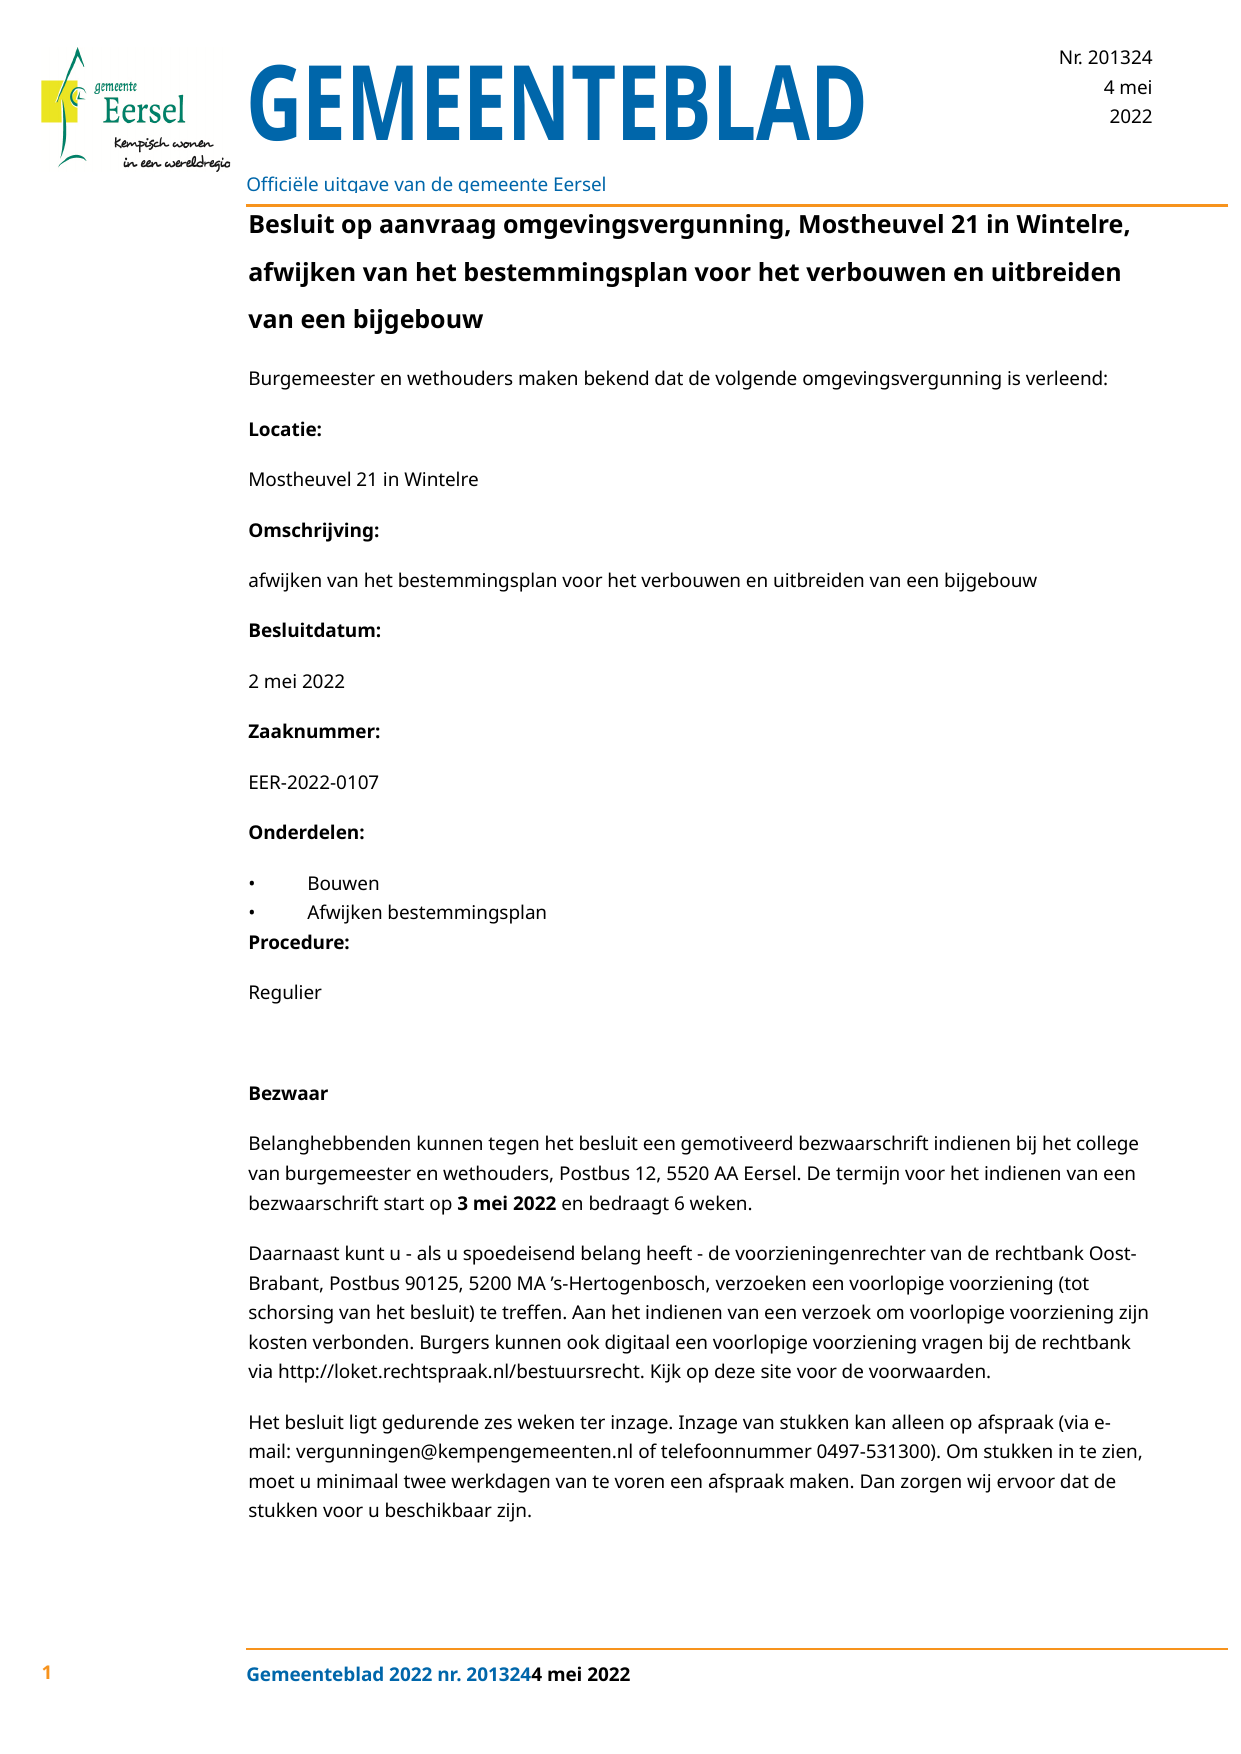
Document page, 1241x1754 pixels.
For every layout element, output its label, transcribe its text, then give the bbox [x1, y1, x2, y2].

text EER-2022-0107 [248, 769, 1152, 794]
text Belanghebbenden kunnen tegen het besluit een gemotiveerd bezwaarschrift indienen bij het college van burgemeester en wethouders, Postbus 12, 5520 AA Eersel. De termijn voor het indienen van een bezwaarschrift start op 3 mei 2022 en bedraagt 6 weken. [248, 1131, 1152, 1215]
text Locatie: [248, 416, 1152, 442]
text Bezwaar [248, 1080, 1152, 1106]
text Besluit op aanvraag omgevingsvergunning, Mostheuvel 21 in Wintelre, afwijken van het bestemmingsplan voor het verbouwen en uitbreiden van een bijgebouw [248, 207, 1152, 336]
text Regulier [248, 979, 1152, 1005]
text Omschrijving: [248, 517, 1152, 542]
text Mostheuvel 21 in Wintelre [248, 466, 1152, 492]
text afwijken van het bestemmingsplan voor het verbouwen en uitbreiden van een bijgebouw [248, 567, 1152, 593]
text 2 mei 2022 [248, 668, 1152, 694]
picture [41, 47, 231, 172]
text Onderdelen: [248, 819, 1152, 845]
list Afwijken bestemmingsplan [248, 899, 1152, 925]
text Burgemeester en wethouders maken bekend dat de volgende omgevingsvergunning is verleend: [248, 366, 1152, 391]
text Het besluit ligt gedurende zes weken ter inzage. Inzage van stukken kan alleen op afspraak (via e-mail: vergunningen@kempengemeenten.nl of telefoonnummer 0497-531300). Om stukken in te zien, moet u minimaal twee werkdagen van te voren een afspraak maken. Dan zorgen wij ervoor dat de stukken voor u beschikbaar zijn. [248, 1409, 1152, 1523]
text Zaaknummer: [248, 718, 1152, 744]
text Daarnaast kunt u - als u spoedeisend belang heeft - de voorzieningenrechter van de rechtbank Oost-Brabant, Postbus 90125, 5200 MA ’s-Hertogenbosch, verzoeken een voorlopige voorziening (tot schorsing van het besluit) te treffen. Aan het indienen van een verzoek om voorlopige voorziening zijn kosten verbonden. Burgers kunnen ook digitaal een voorlopige voorziening vragen bij de rechtbank via http://loket.rechtspraak.nl/bestuursrecht. Kijk op deze site voor de voorwaarden. [248, 1240, 1152, 1384]
list Bouwen [248, 870, 1152, 895]
text Procedure: [248, 929, 1152, 954]
text Besluitdatum: [248, 618, 1152, 643]
